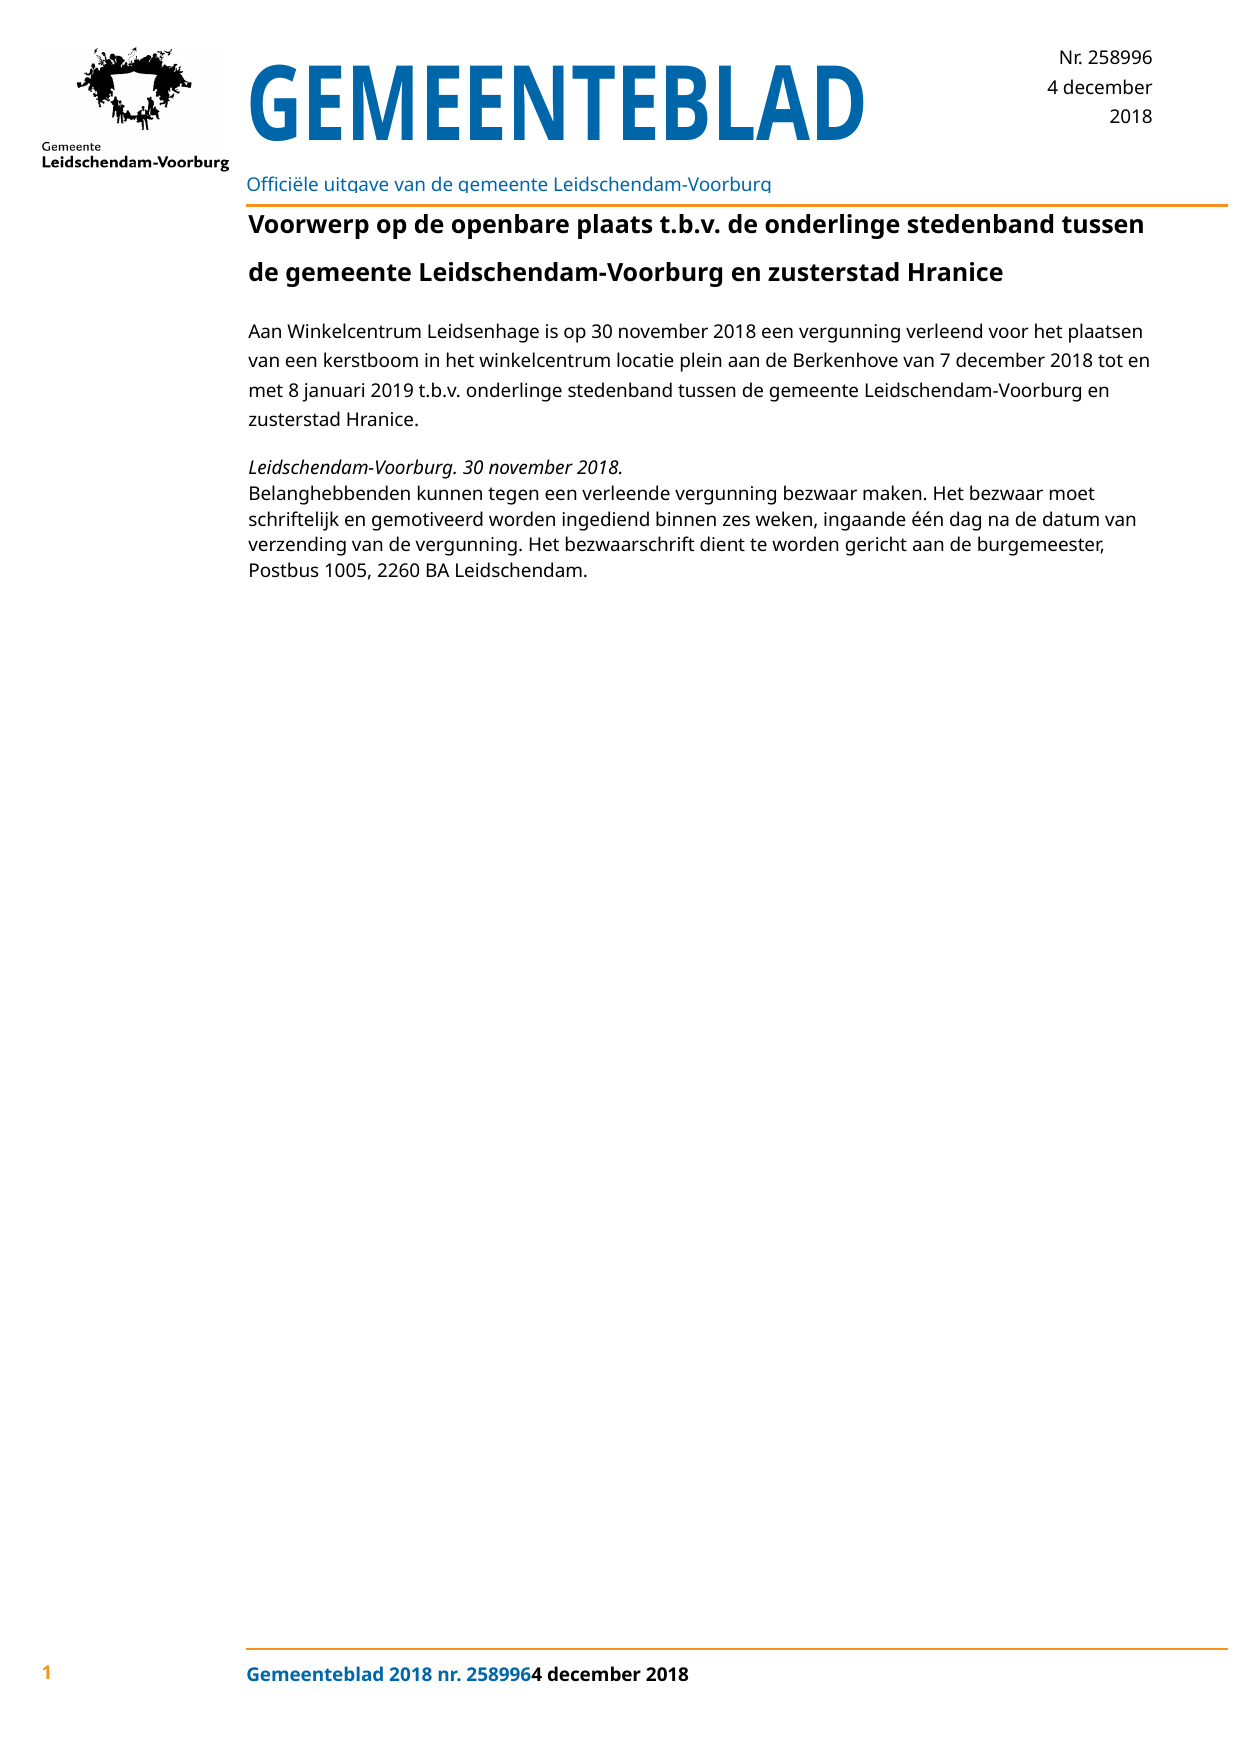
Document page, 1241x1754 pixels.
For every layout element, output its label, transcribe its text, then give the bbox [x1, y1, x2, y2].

text Belanghebbenden kunnen tegen een verleende vergunning bezwaar maken. Het bezwaar moet schriftelijk en gemotiveerd worden ingediend binnen zes weken, ingaande één dag na de datum van verzending van de vergunning. Het bezwaarschrift dient te worden gericht aan de burgemeester, Postbus 1005, 2260 BA Leidschendam. [248, 480, 1152, 583]
text Aan Winkelcentrum Leidsenhage is op 30 november 2018 een vergunning verleend voor het plaatsen van een kerstboom in het winkelcentrum locatie plein aan de Berkenhove van 7 december 2018 tot en met 8 januari 2019 t.b.v. onderlinge stedenband tussen de gemeente Leidschendam-Voorburg en zusterstad Hranice. [248, 318, 1152, 432]
picture [41, 47, 231, 172]
text Voorwerp op de openbare plaats t.b.v. de onderlinge stedenband tussen de gemeente Leidschendam-Voorburg en zusterstad Hranice [248, 207, 1152, 288]
text Leidschendam-Voorburg. 30 november 2018. [248, 454, 1152, 480]
